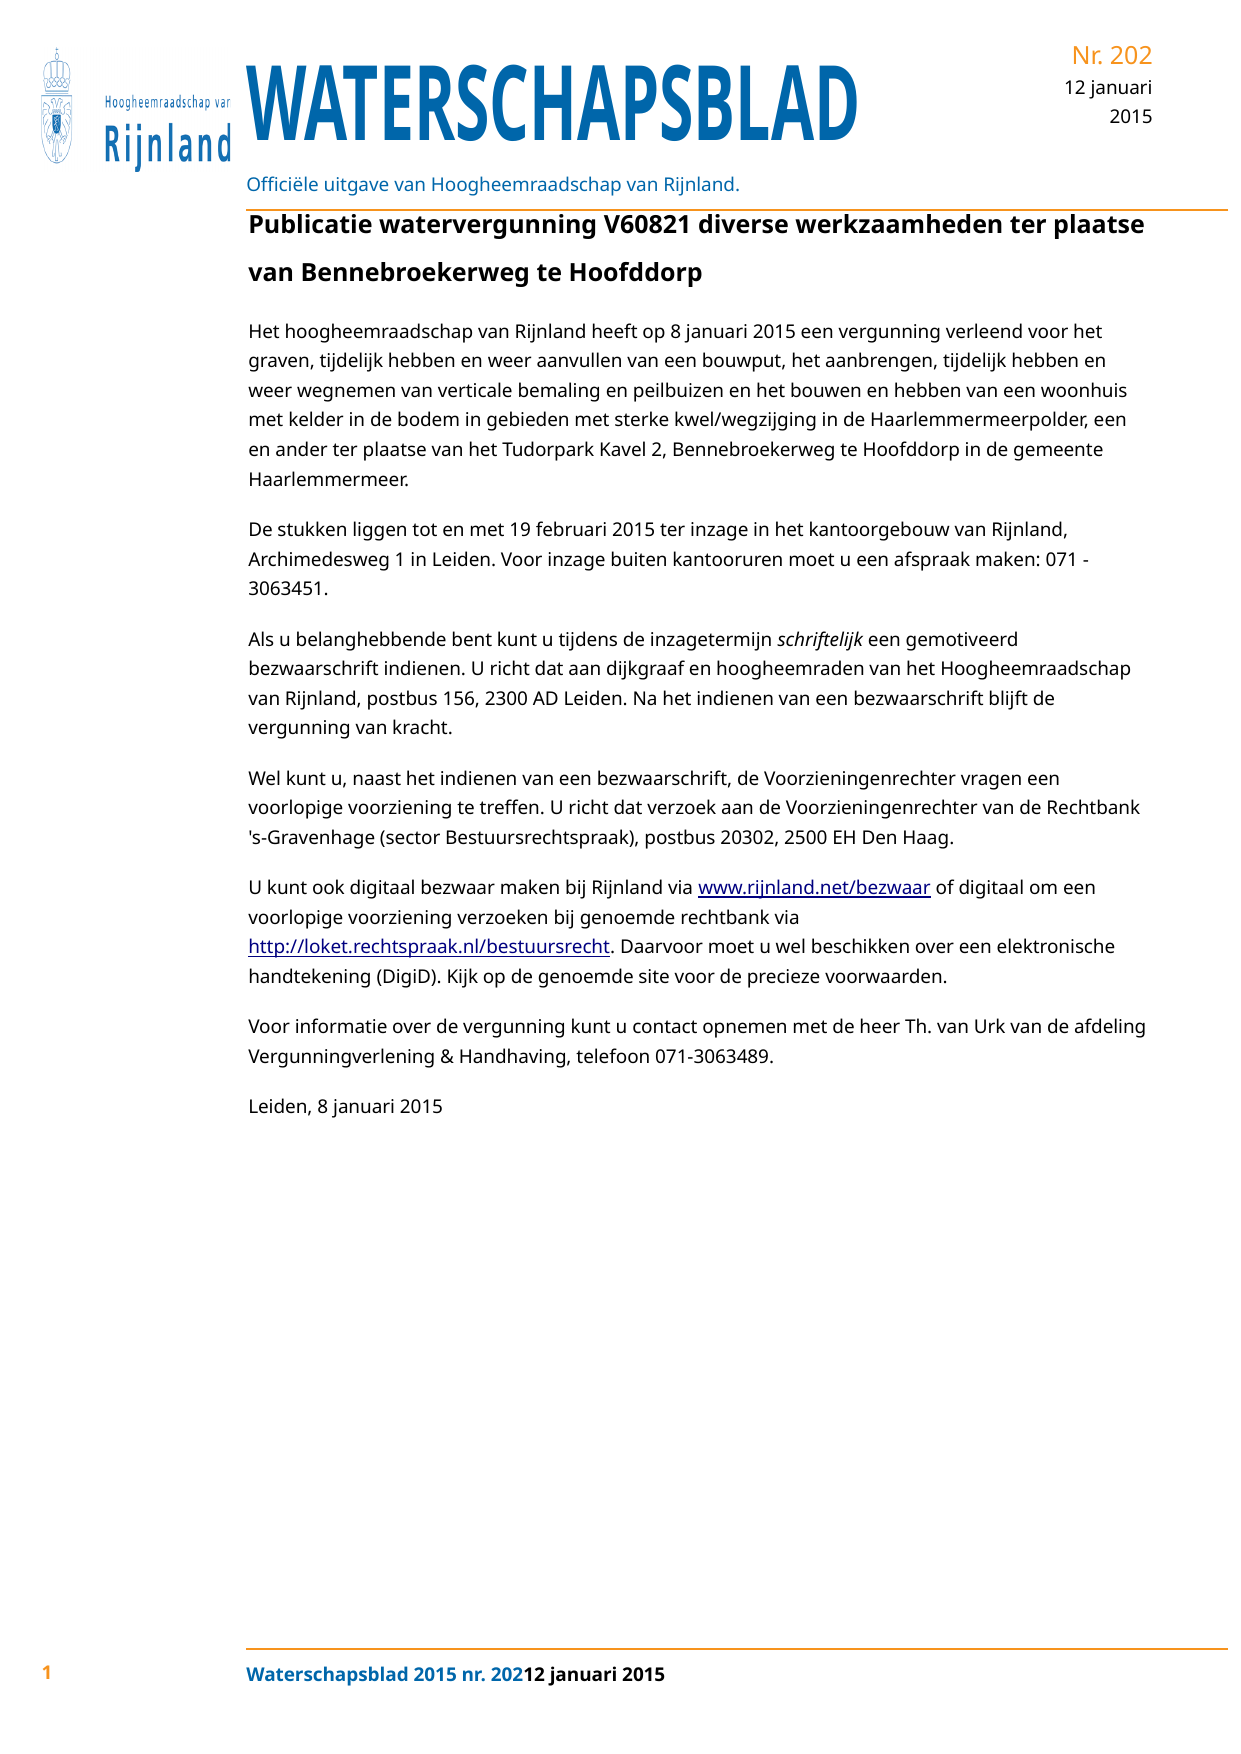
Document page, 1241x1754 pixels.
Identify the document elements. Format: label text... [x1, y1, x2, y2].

text Voor informatie over de vergunning kunt u contact opnemen met de heer Th. van Urk van de afdeling Vergunningverlening & Handhaving, telefoon 071-3063489. [248, 1014, 1152, 1069]
text Leiden, 8 januari 2015 [248, 1094, 1152, 1119]
text U kunt ook digitaal bezwaar maken bij Rijnland via www.rijnland.net/bezwaar of digitaal om een voorlopige voorziening verzoeken bij genoemde rechtbank via http://loket.rechtspraak.nl/bestuursrecht. Daarvoor moet u wel beschikken over een elektronische handtekening (DigiD). Kijk op de genoemde site voor de precieze voorwaarden. [248, 874, 1152, 989]
text Als u belanghebbende bent kunt u tijdens de inzagetermijn schriftelijk een gemotiveerd bezwaarschrift indienen. U richt dat aan dijkgraaf en hoogheemraden van het Hoogheemraadschap van Rijnland, postbus 156, 2300 AD Leiden. Na het indienen van een bezwaarschrift blijft de vergunning van kracht. [248, 626, 1152, 740]
text Het hoogheemraadschap van Rijnland heeft op 8 januari 2015 een vergunning verleend voor het graven, tijdelijk hebben en weer aanvullen van een bouwput, het aanbrengen, tijdelijk hebben en weer wegnemen van verticale bemaling en peilbuizen en het bouwen en hebben van een woonhuis met kelder in de bodem in gebieden met sterke kwel/wegzijging in de Haarlemmermeerpolder, een en ander ter plaatse van het Tudorpark Kavel 2, Bennebroekerweg te Hoofddorp in de gemeente Haarlemmermeer. [248, 318, 1152, 492]
text Wel kunt u, naast het indienen van een bezwaarschrift, de Voorzieningenrechter vragen een voorlopige voorziening te treffen. U richt dat verzoek aan de Voorzieningenrechter van de Rechtbank 's-Gravenhage (sector Bestuursrechtspraak), postbus 20302, 2500 EH Den Haag. [248, 765, 1152, 850]
picture [41, 47, 231, 172]
text De stukken liggen tot en met 19 februari 2015 ter inzage in het kantoorgebouw van Rijnland, Archimedesweg 1 in Leiden. Voor inzage buiten kantooruren moet u een afspraak maken: 071 - 3063451. [248, 516, 1152, 601]
text Publicatie watervergunning V60821 diverse werkzaamheden ter plaatse van Bennebroekerweg te Hoofddorp [248, 211, 1152, 288]
